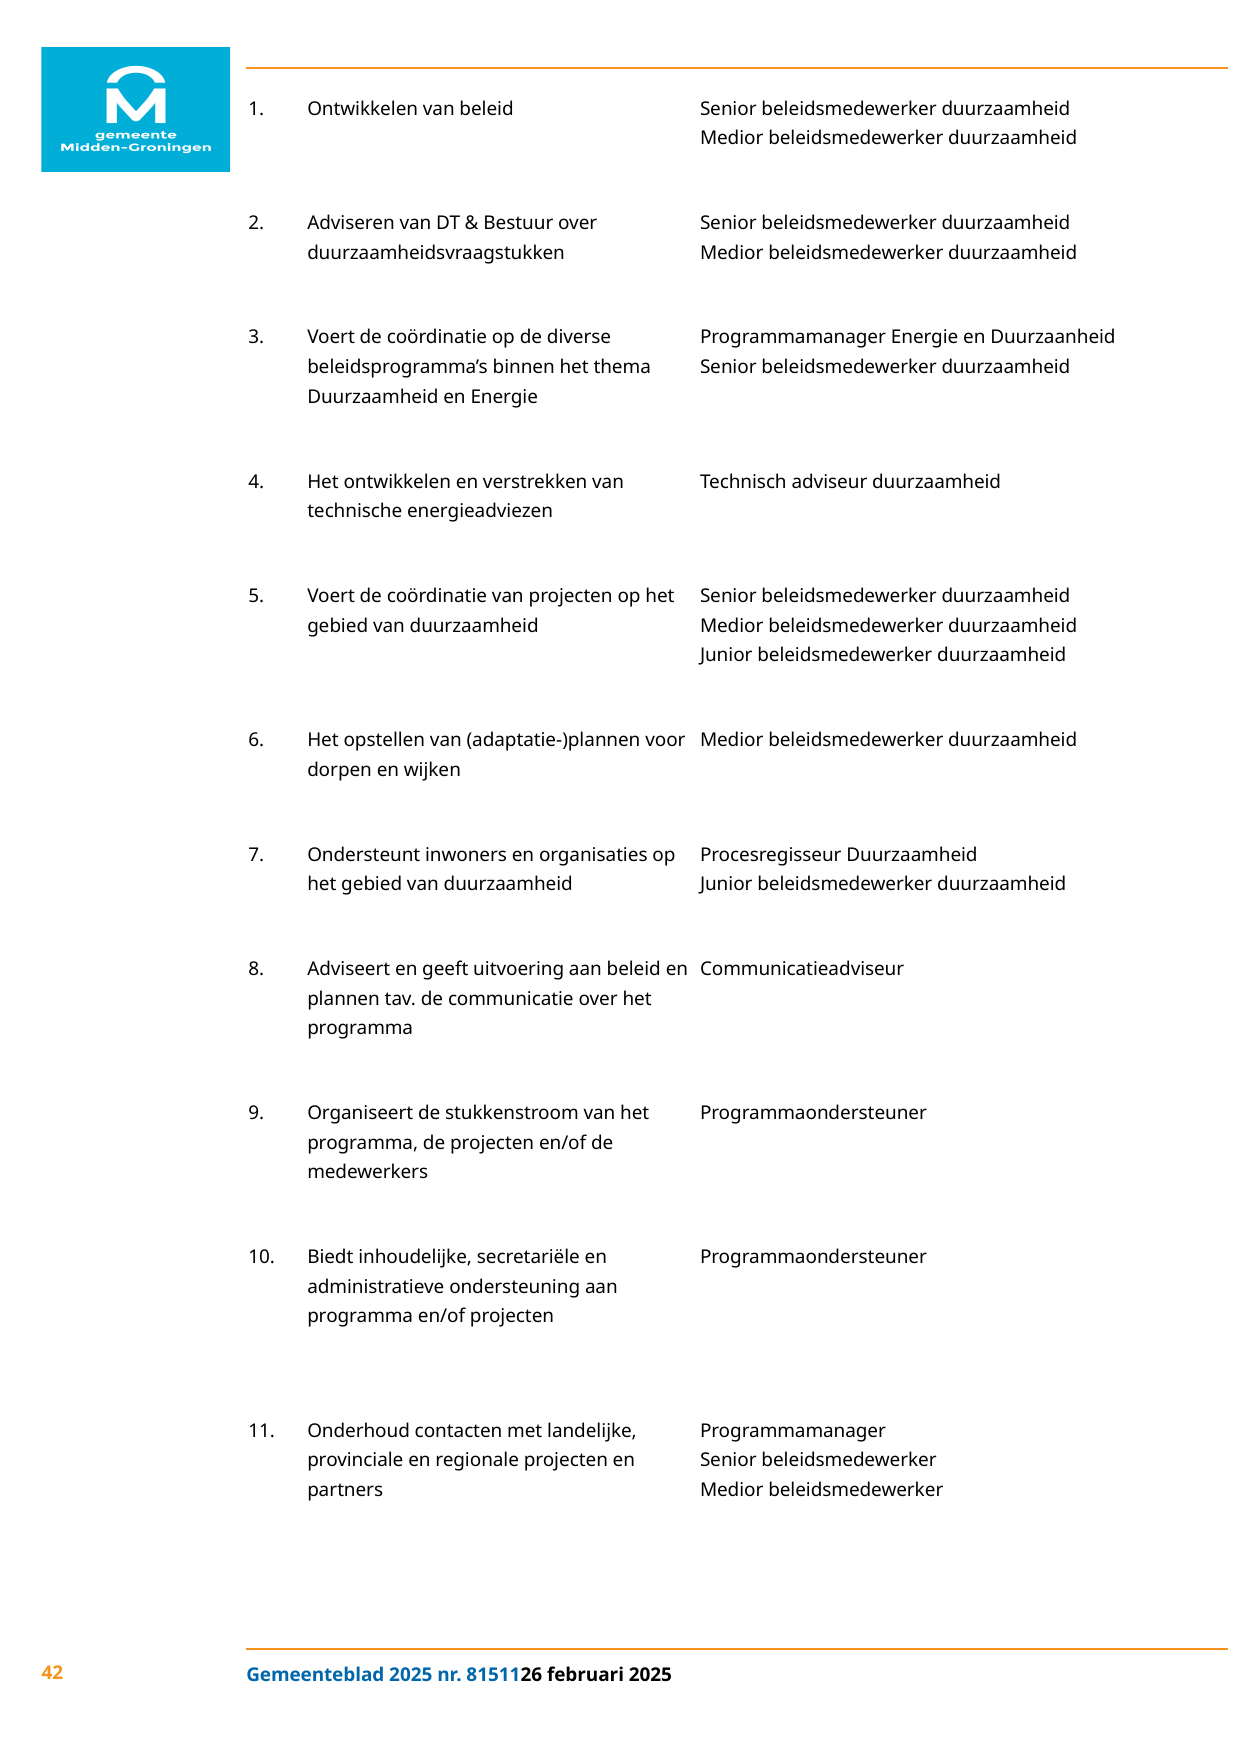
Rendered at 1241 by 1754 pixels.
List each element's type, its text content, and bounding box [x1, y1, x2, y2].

table_cell Senior beleidsmedewerker duurzaamheid Medior beleidsmedewerker duurzaamheid [700, 180, 1152, 294]
table_cell Voert de coördinatie op de diverse beleidsprogramma’s binnen het thema Duurzaamheid en Energie [248, 294, 700, 438]
table_cell Het opstellen van (adaptatie-)plannen voor dorpen en wijken [248, 697, 700, 811]
table_cell Adviseren van DT & Bestuur over duurzaamheidsvraagstukken [248, 180, 700, 294]
table_cell Adviseert en geeft uitvoering aan beleid en plannen tav. de communicatie over het programma [248, 926, 700, 1070]
table_cell Biedt inhoudelijke, secretariële en administratieve ondersteuning aan programma en/of projecten [248, 1214, 700, 1387]
table_cell Het ontwikkelen en verstrekken van technische energieadviezen [248, 438, 700, 553]
table_cell Procesregisseur Duurzaamheid Junior beleidsmedewerker duurzaamheid [700, 811, 1152, 926]
table_cell Senior beleidsmedewerker duurzaamheid Medior beleidsmedewerker duurzaamheid [700, 95, 1152, 180]
table_cell Onderhoud contacten met landelijke, provinciale en regionale projecten en partners [248, 1388, 700, 1561]
table_cell Senior beleidsmedewerker duurzaamheid Medior beleidsmedewerker duurzaamheid Junior beleidsmedewerker duurzaamheid [700, 553, 1152, 697]
table_cell Ontwikkelen van beleid [248, 95, 700, 180]
table_cell Programmaondersteuner [700, 1214, 1152, 1387]
table_cell Programmamanager Energie en Duurzaanheid Senior beleidsmedewerker duurzaamheid [700, 294, 1152, 438]
table_cell Ondersteunt inwoners en organisaties op het gebied van duurzaamheid [248, 811, 700, 926]
table_cell Voert de coördinatie van projecten op het gebied van duurzaamheid [248, 553, 700, 697]
table_cell Programmaondersteuner [700, 1070, 1152, 1214]
table_cell Organiseert de stukkenstroom van het programma, de projecten en/of de medewerkers [248, 1070, 700, 1214]
table_cell Communicatieadviseur [700, 926, 1152, 1070]
table_cell Technisch adviseur duurzaamheid [700, 438, 1152, 553]
picture [107, 89, 165, 122]
table_cell Programmamanager Senior beleidsmedewerker Medior beleidsmedewerker [700, 1388, 1152, 1561]
picture [108, 66, 164, 82]
table_cell Medior beleidsmedewerker duurzaamheid [700, 697, 1152, 811]
picture [184, 146, 190, 153]
